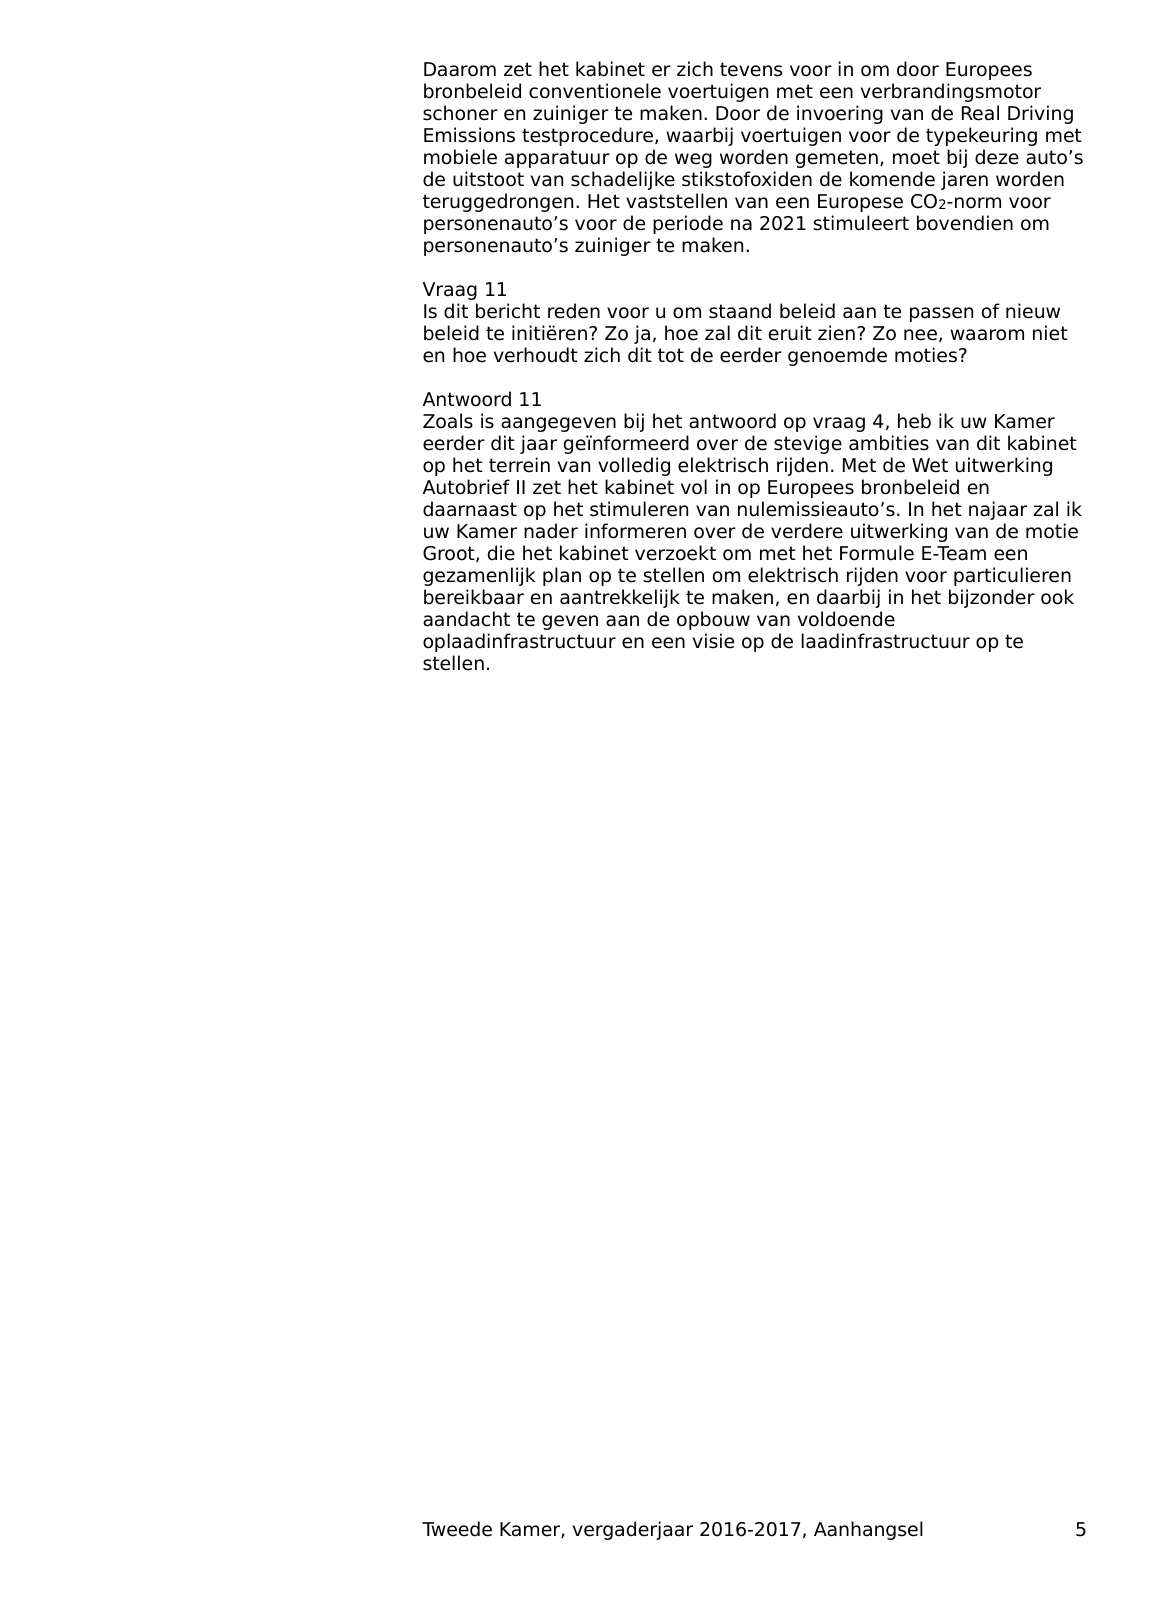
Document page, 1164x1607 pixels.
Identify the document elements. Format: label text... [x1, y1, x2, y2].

text Antwoord 11 [422, 389, 1087, 411]
text Is dit bericht reden voor u om staand beleid aan te passen of nieuw beleid te initiëren? Zo ja, hoe zal dit eruit zien? Zo nee, waarom niet en hoe verhoudt zich dit tot de eerder genoemde moties? [422, 301, 1087, 367]
text Vraag 11 [422, 279, 1087, 301]
text Zoals is aangegeven bij het antwoord op vraag 4, heb ik uw Kamer eerder dit jaar geïnformeerd over de stevige ambities van dit kabinet op het terrein van volledig elektrisch rijden. Met de Wet uitwerking Autobrief II zet het kabinet vol in op Europees bronbeleid en daarnaast op het stimuleren van nulemissieauto’s. In het najaar zal ik uw Kamer nader informeren over de verdere uitwerking van de motie Groot, die het kabinet verzoekt om met het Formule E-Team een gezamenlijk plan op te stellen om elektrisch rijden voor particulieren bereikbaar en aantrekkelijk te maken, en daarbij in het bijzonder ook aandacht te geven aan de opbouw van voldoende oplaadinfrastructuur en een visie op de laadinfrastructuur op te stellen. [422, 411, 1087, 675]
text Daarom zet het kabinet er zich tevens voor in om door Europees bronbeleid conventionele voertuigen met een verbrandingsmotor schoner en zuiniger te maken. Door de invoering van de Real Driving Emissions testprocedure, waarbij voertuigen voor de typekeuring met mobiele apparatuur op de weg worden gemeten, moet bij deze auto’s de uitstoot van schadelijke stikstofoxiden de komende jaren worden teruggedrongen. Het vaststellen van een Europese CO2-norm voor personenauto’s voor de periode na 2021 stimuleert bovendien om personenauto’s zuiniger te maken. [422, 59, 1087, 257]
